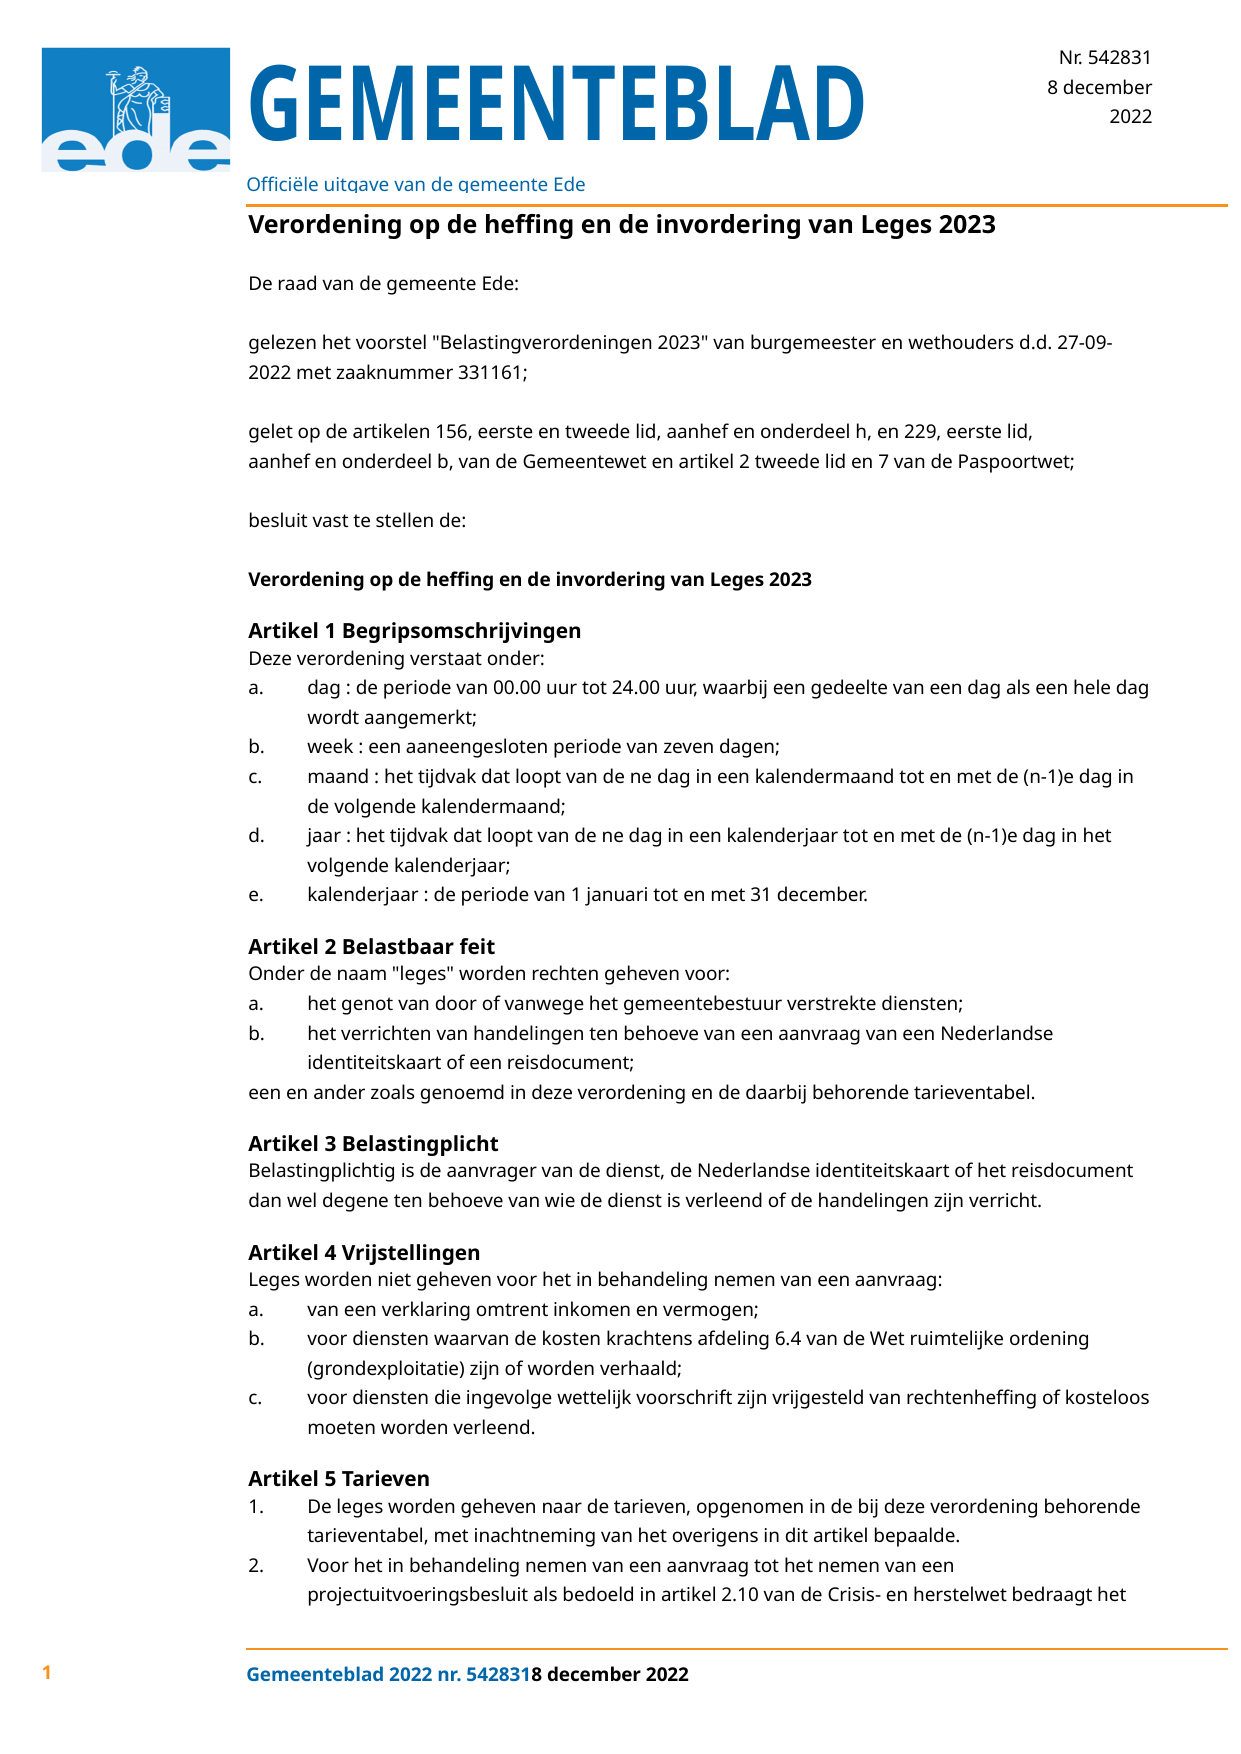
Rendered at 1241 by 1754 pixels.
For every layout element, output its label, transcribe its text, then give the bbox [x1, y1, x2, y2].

text Deze verordening verstaat onder: [248, 645, 1152, 671]
text Artikel 4 Vrijstellingen [248, 1238, 1152, 1266]
list Voor het in behandeling nemen van een aanvraag tot het nemen van een projectuitvoeringsbesluit als bedoeld in artikel 2.10 van de Crisis- en herstelwet bedraagt het [248, 1552, 1152, 1607]
text aanhef en onderdeel b, van de Gemeentewet en artikel 2 tweede lid en 7 van de Paspoortwet; [248, 448, 1152, 473]
text gelet op de artikelen 156, eerste en tweede lid, aanhef en onderdeel h, en 229, eerste lid, [248, 418, 1152, 444]
text gelezen het voorstel "Belastingverordeningen 2023" van burgemeester en wethouders d.d. 27-09-2022 met zaaknummer 331161; [248, 329, 1152, 385]
list maand : het tijdvak dat loopt van de ne dag in een kalendermaand tot en met de (n-1)e dag in de volgende kalendermaand; [248, 763, 1152, 819]
text Belastingplichtig is de aanvrager van de dienst, de Nederlandse identiteitskaart of het reisdocument dan wel degene ten behoeve van wie de dienst is verleend of de handelingen zijn verricht. [248, 1158, 1152, 1213]
list voor diensten waarvan de kosten krachtens afdeling 6.4 van de Wet ruimtelijke ordening (grondexploitatie) zijn of worden verhaald; [248, 1325, 1152, 1381]
text Artikel 5 Tarieven [248, 1464, 1152, 1493]
text een en ander zoals genoemd in deze verordening en de daarbij behorende tarieventabel. [248, 1079, 1152, 1104]
list het verrichten van handelingen ten behoeve van een aanvraag van een Nederlandse identiteitskaart of een reisdocument; [248, 1020, 1152, 1075]
list het genot van door of vanwege het gemeentebestuur verstrekte diensten; [248, 990, 1152, 1016]
text Artikel 1 Begripsomschrijvingen [248, 617, 1152, 645]
text Onder de naam "leges" worden rechten geheven voor: [248, 961, 1152, 986]
text Verordening op de heffing en de invordering van Leges 2023 [248, 566, 1152, 592]
list De leges worden geheven naar de tarieven, opgenomen in de bij deze verordening behorende tarieventabel, met inachtneming van het overigens in dit artikel bepaalde. [248, 1493, 1152, 1548]
text De raad van de gemeente Ede: [248, 270, 1152, 296]
text besluit vast te stellen de: [248, 507, 1152, 533]
text Verordening op de heffing en de invordering van Leges 2023 [248, 207, 1152, 241]
list dag : de periode van 00.00 uur tot 24.00 uur, waarbij een gedeelte van een dag als een hele dag wordt aangemerkt; [248, 674, 1152, 730]
list voor diensten die ingevolge wettelijk voorschrift zijn vrijgesteld van rechtenheffing of kosteloos moeten worden verleend. [248, 1384, 1152, 1440]
list week : een aaneengesloten periode van zeven dagen; [248, 734, 1152, 759]
list kalenderjaar : de periode van 1 januari tot en met 31 december. [248, 882, 1152, 907]
text Leges worden niet geheven voor het in behandeling nemen van een aanvraag: [248, 1266, 1152, 1292]
list jaar : het tijdvak dat loopt van de ne dag in een kalenderjaar tot en met de (n-1)e dag in het volgende kalenderjaar; [248, 822, 1152, 878]
picture [41, 47, 231, 172]
list van een verklaring omtrent inkomen en vermogen; [248, 1296, 1152, 1321]
text Artikel 3 Belastingplicht [248, 1129, 1152, 1158]
text Artikel 2 Belastbaar feit [248, 932, 1152, 961]
